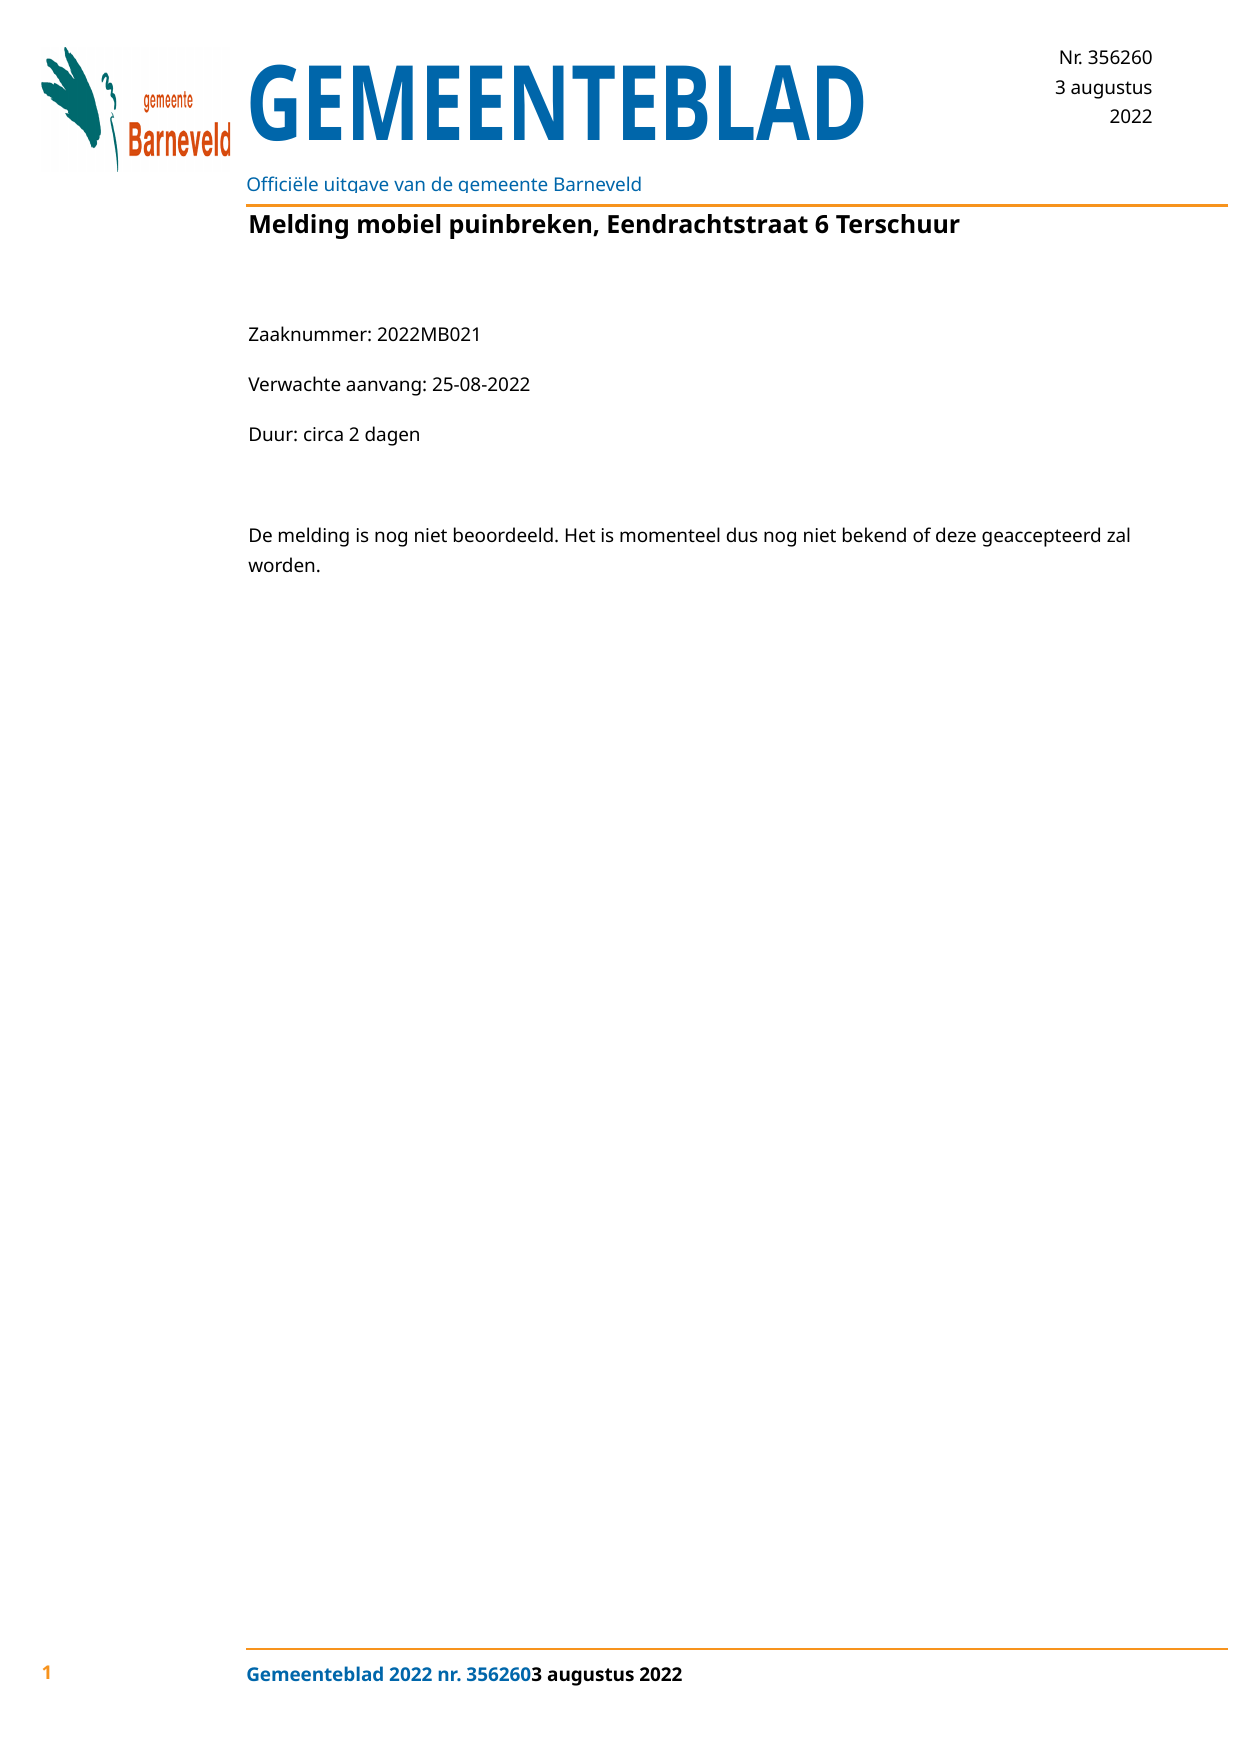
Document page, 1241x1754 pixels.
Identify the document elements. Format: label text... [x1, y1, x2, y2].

picture [41, 47, 231, 172]
text Zaaknummer: 2022MB021 [248, 321, 1152, 346]
text Duur: circa 2 dagen [248, 422, 1152, 447]
text De melding is nog niet beoordeeld. Het is momenteel dus nog niet bekend of deze geaccepteerd zal worden. [248, 522, 1152, 578]
text Verwachte aanvang: 25-08-2022 [248, 371, 1152, 397]
text Melding mobiel puinbreken, Eendrachtstraat 6 Terschuur [248, 207, 1152, 241]
